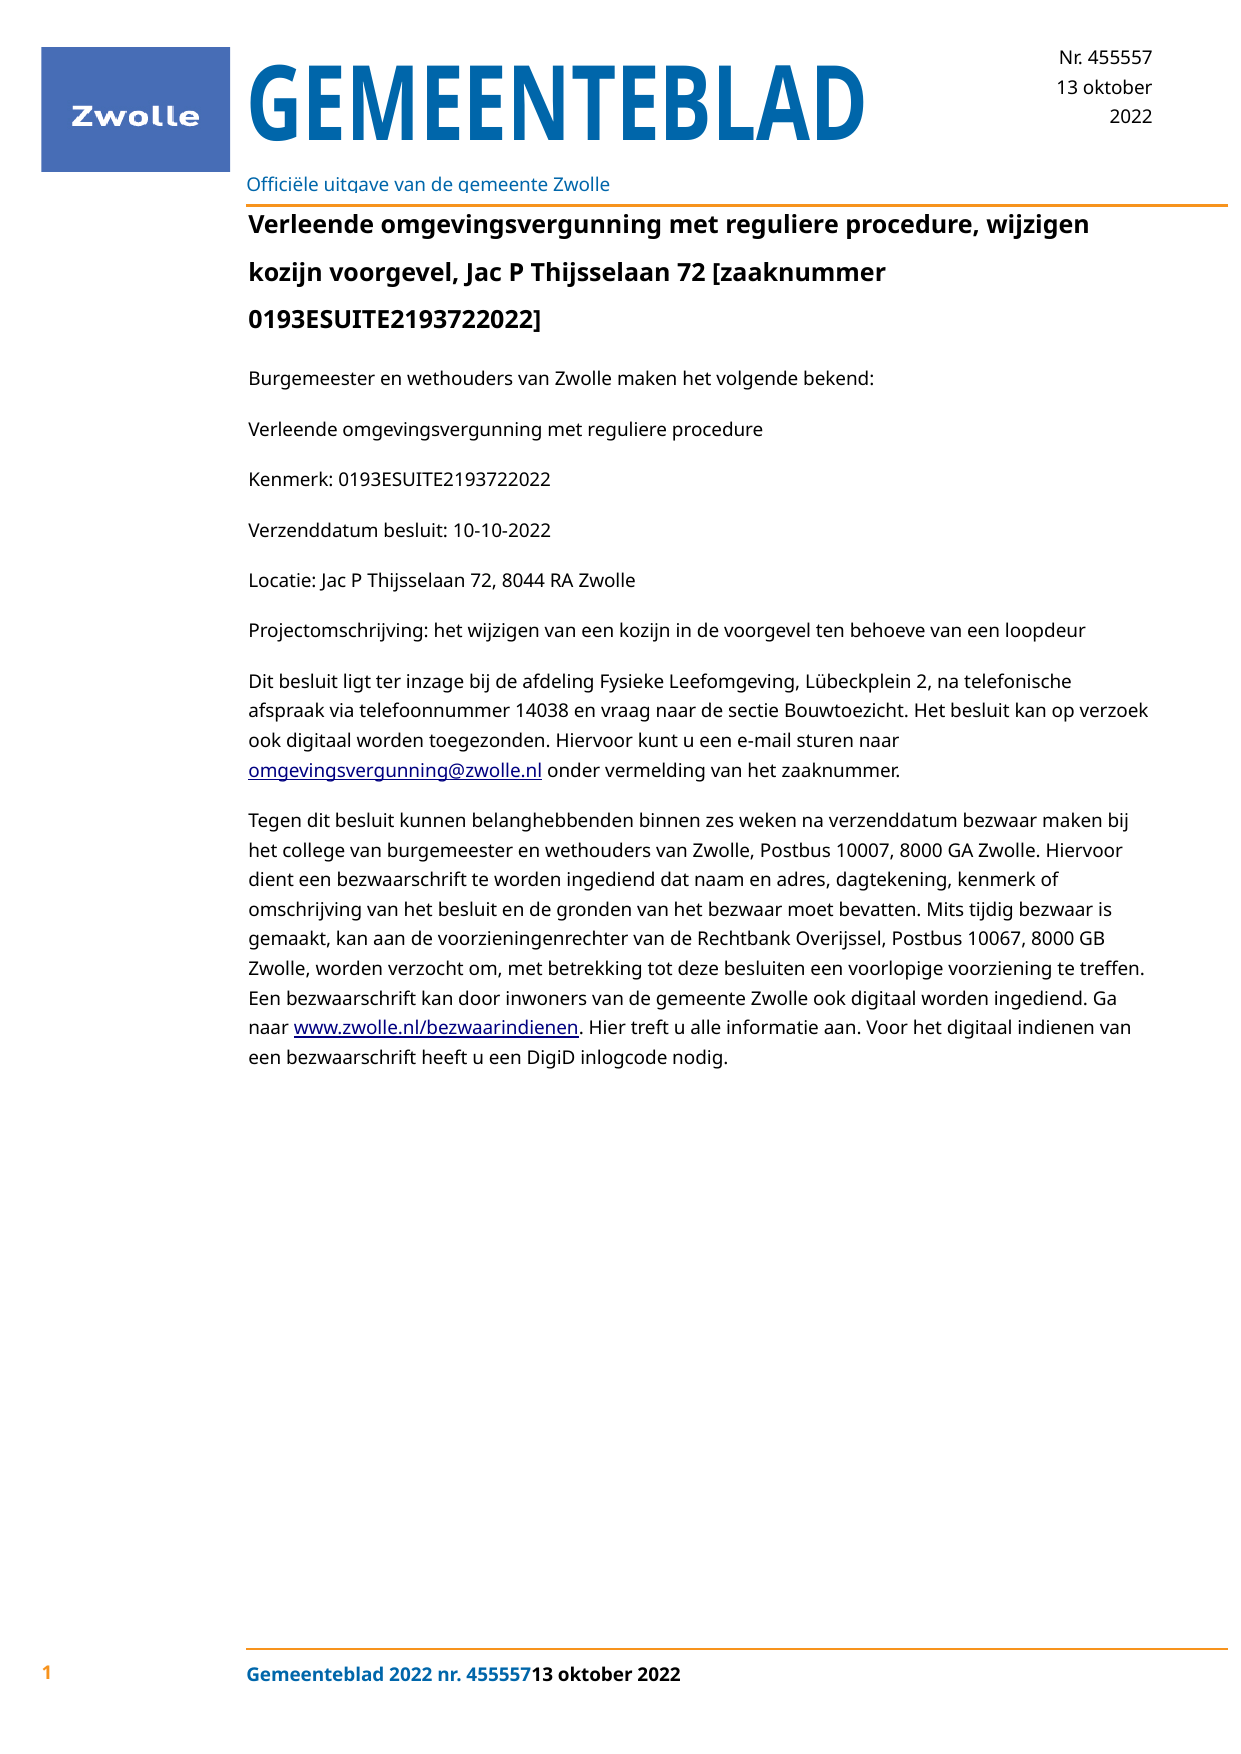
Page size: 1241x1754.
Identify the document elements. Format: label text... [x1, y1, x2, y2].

text Dit besluit ligt ter inzage bij de afdeling Fysieke Leefomgeving, Lübeckplein 2, na telefonische afspraak via telefoonnummer 14038 en vraag naar de sectie Bouwtoezicht. Het besluit kan op verzoek ook digitaal worden toegezonden. Hiervoor kunt u een e-mail sturen naar omgevingsvergunning@zwolle.nl onder vermelding van het zaaknummer. [248, 668, 1152, 782]
text Kenmerk: 0193ESUITE2193722022 [248, 466, 1152, 492]
text Verleende omgevingsvergunning met reguliere procedure [248, 416, 1152, 442]
picture [41, 47, 231, 172]
text Locatie: Jac P Thijsselaan 72, 8044 RA Zwolle [248, 567, 1152, 593]
text Verleende omgevingsvergunning met reguliere procedure, wijzigen kozijn voorgevel, Jac P Thijsselaan 72 [zaaknummer 0193ESUITE2193722022] [248, 207, 1152, 336]
text Burgemeester en wethouders van Zwolle maken het volgende bekend: [248, 366, 1152, 391]
text Verzenddatum besluit: 10-10-2022 [248, 517, 1152, 542]
text Projectomschrijving: het wijzigen van een kozijn in de voorgevel ten behoeve van een loopdeur [248, 618, 1152, 643]
text Tegen dit besluit kunnen belanghebbenden binnen zes weken na verzenddatum bezwaar maken bij het college van burgemeester en wethouders van Zwolle, Postbus 10007, 8000 GA Zwolle. Hiervoor dient een bezwaarschrift te worden ingediend dat naam en adres, dagtekening, kenmerk of omschrijving van het besluit en de gronden van het bezwaar moet bevatten. Mits tijdig bezwaar is gemaakt, kan aan de voorzieningenrechter van de Rechtbank Overijssel, Postbus 10067, 8000 GB Zwolle, worden verzocht om, met betrekking tot deze besluiten een voorlopige voorziening te treffen. Een bezwaarschrift kan door inwoners van de gemeente Zwolle ook digitaal worden ingediend. Ga naar www.zwolle.nl/bezwaarindienen. Hier treft u alle informatie aan. Voor het digitaal indienen van een bezwaarschrift heeft u een DigiD inlogcode nodig. [248, 807, 1152, 1069]
